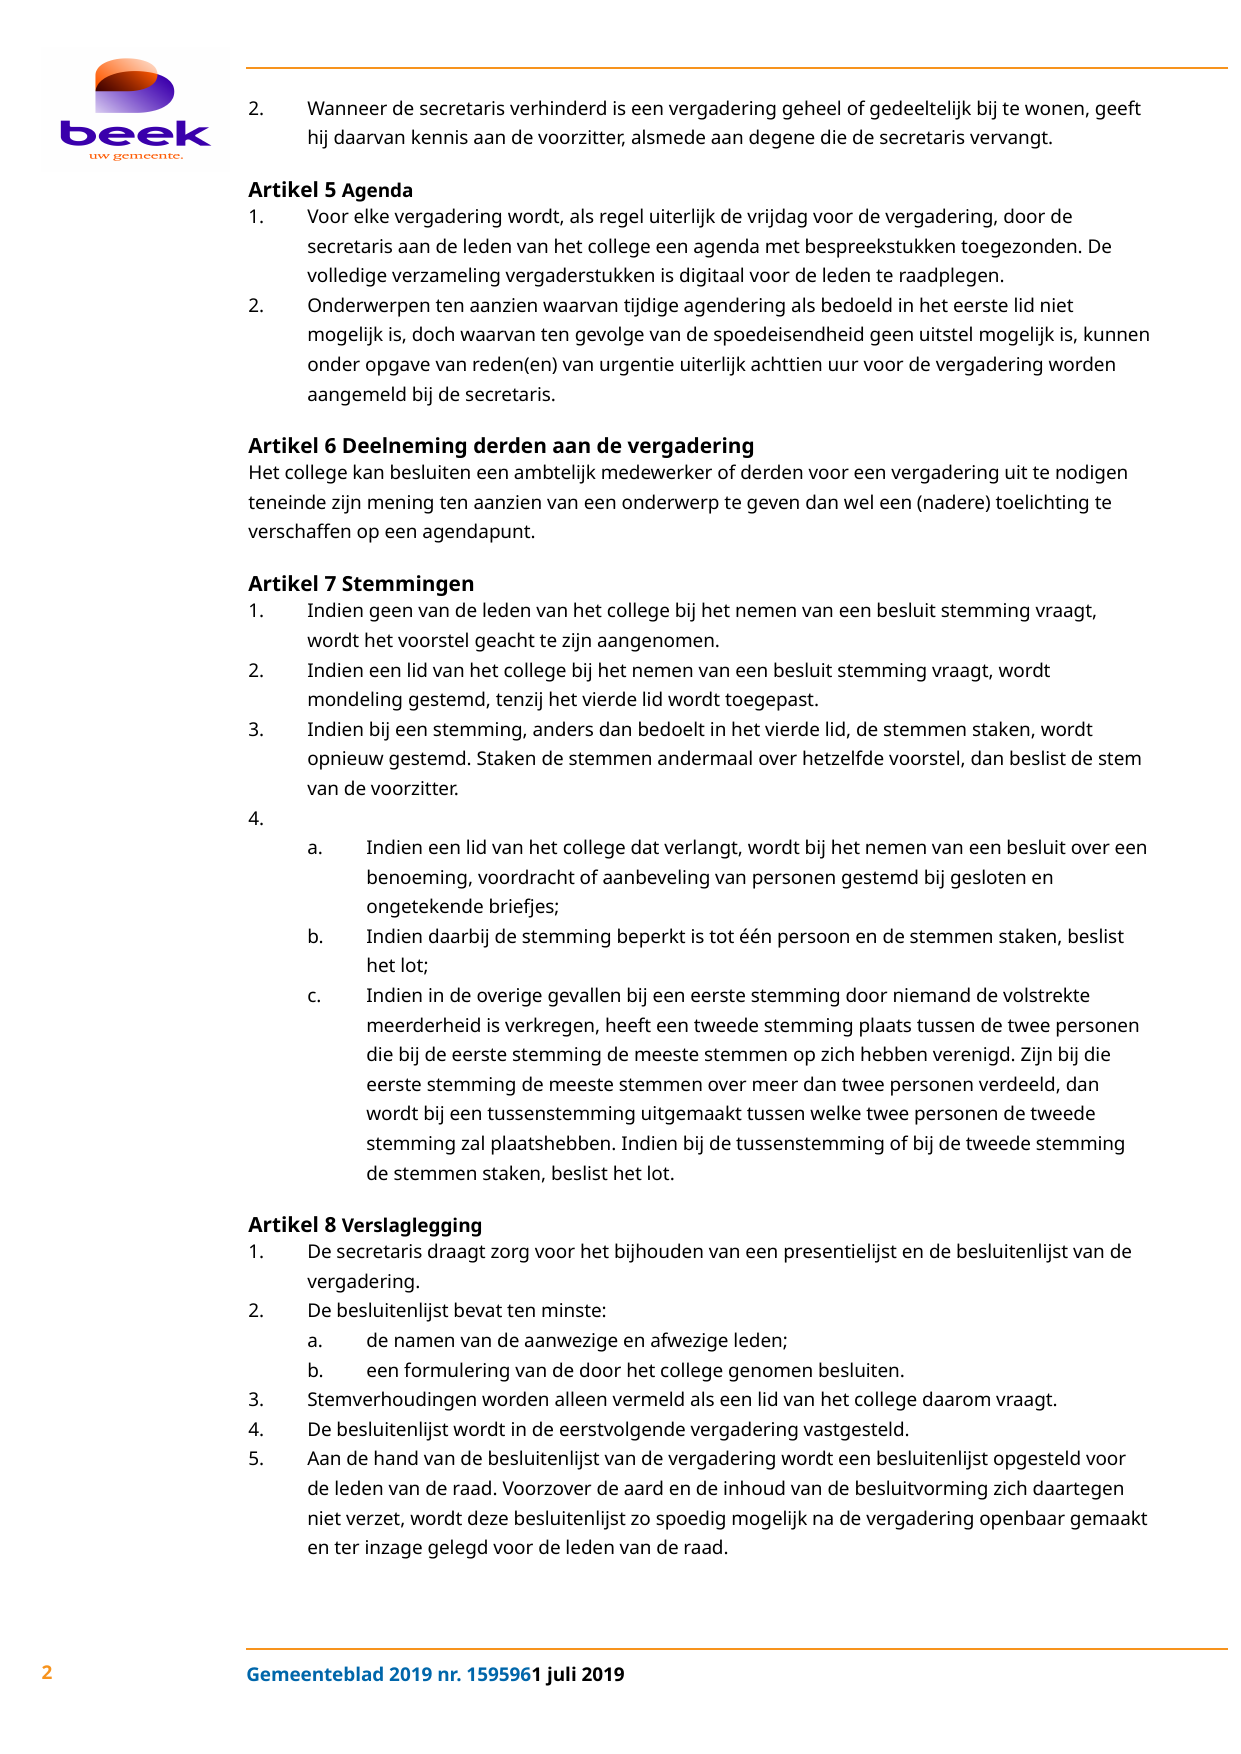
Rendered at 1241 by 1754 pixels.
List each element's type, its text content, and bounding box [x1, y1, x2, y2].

list Wanneer de secretaris verhinderd is een vergadering geheel of gedeeltelijk bij te wonen, geeft hij daarvan kennis aan de voorzitter, alsmede aan degene die de secretaris vervangt. [248, 95, 1152, 150]
list Indien een lid van het college bij het nemen van een besluit stemming vraagt, wordt mondeling gestemd, tenzij het vierde lid wordt toegepast. [248, 657, 1152, 712]
list Indien daarbij de stemming beperkt is tot één persoon en de stemmen staken, beslist het lot; [307, 923, 1152, 978]
list Indien in de overige gevallen bij een eerste stemming door niemand de volstrekte meerderheid is verkregen, heeft een tweede stemming plaats tussen de twee personen die bij de eerste stemming de meeste stemmen op zich hebben verenigd. Zijn bij die eerste stemming de meeste stemmen over meer dan twee personen verdeeld, dan wordt bij een tussenstemming uitgemaakt tussen welke twee personen de tweede stemming zal plaatshebben. Indien bij de tussenstemming of bij de tweede stemming de stemmen staken, beslist het lot. [307, 982, 1152, 1185]
list de namen van de aanwezige en afwezige leden; [307, 1327, 1152, 1353]
list een formulering van de door het college genomen besluiten. [307, 1357, 1152, 1383]
text Artikel 7 Stemmingen [248, 569, 1152, 598]
list Onderwerpen ten aanzien waarvan tijdige agendering als bedoeld in het eerste lid niet mogelijk is, doch waarvan ten gevolge van de spoedeisendheid geen uitstel mogelijk is, kunnen onder opgave van reden(en) van urgentie uiterlijk achttien uur voor de vergadering worden aangemeld bij de secretaris. [248, 292, 1152, 406]
list Aan de hand van de besluitenlijst van de vergadering wordt een besluitenlijst opgesteld voor de leden van de raad. Voorzover de aard en de inhoud van de besluitvorming zich daartegen niet verzet, wordt deze besluitenlijst zo spoedig mogelijk na de vergadering openbaar gemaakt en ter inzage gelegd voor de leden van de raad. [248, 1446, 1152, 1560]
list De besluitenlijst bevat ten minste: [248, 1298, 1152, 1323]
text Artikel 6 Deelneming derden aan de vergadering [248, 431, 1152, 459]
text Artikel 8 Verslaglegging [248, 1210, 1152, 1238]
list Indien geen van de leden van het college bij het nemen van een besluit stemming vraagt, wordt het voorstel geacht te zijn aangenomen. [248, 598, 1152, 653]
list Stemverhoudingen worden alleen vermeld als een lid van het college daarom vraagt. [248, 1386, 1152, 1412]
picture [41, 47, 231, 172]
list De secretaris draagt zorg voor het bijhouden van een presentielijst en de besluitenlijst van de vergadering. [248, 1238, 1152, 1294]
list Voor elke vergadering wordt, als regel uiterlijk de vrijdag voor de vergadering, door de secretaris aan de leden van het college een agenda met bespreekstukken toegezonden. De volledige verzameling vergaderstukken is digitaal voor de leden te raadplegen. [248, 203, 1152, 288]
text Artikel 5 Agenda [248, 175, 1152, 203]
list De besluitenlijst wordt in de eerstvolgende vergadering vastgesteld. [248, 1416, 1152, 1442]
list Indien bij een stemming, anders dan bedoelt in het vierde lid, de stemmen staken, wordt opnieuw gestemd. Staken de stemmen andermaal over hetzelfde voorstel, dan beslist de stem van de voorzitter. [248, 716, 1152, 801]
text Het college kan besluiten een ambtelijk medewerker of derden voor een vergadering uit te nodigen teneinde zijn mening ten aanzien van een onderwerp te geven dan wel een (nadere) toelichting te verschaffen op een agendapunt. [248, 459, 1152, 544]
list Indien een lid van het college dat verlangt, wordt bij het nemen van een besluit over een benoeming, voordracht of aanbeveling van personen gestemd bij gesloten en ongetekende briefjes; [307, 834, 1152, 919]
